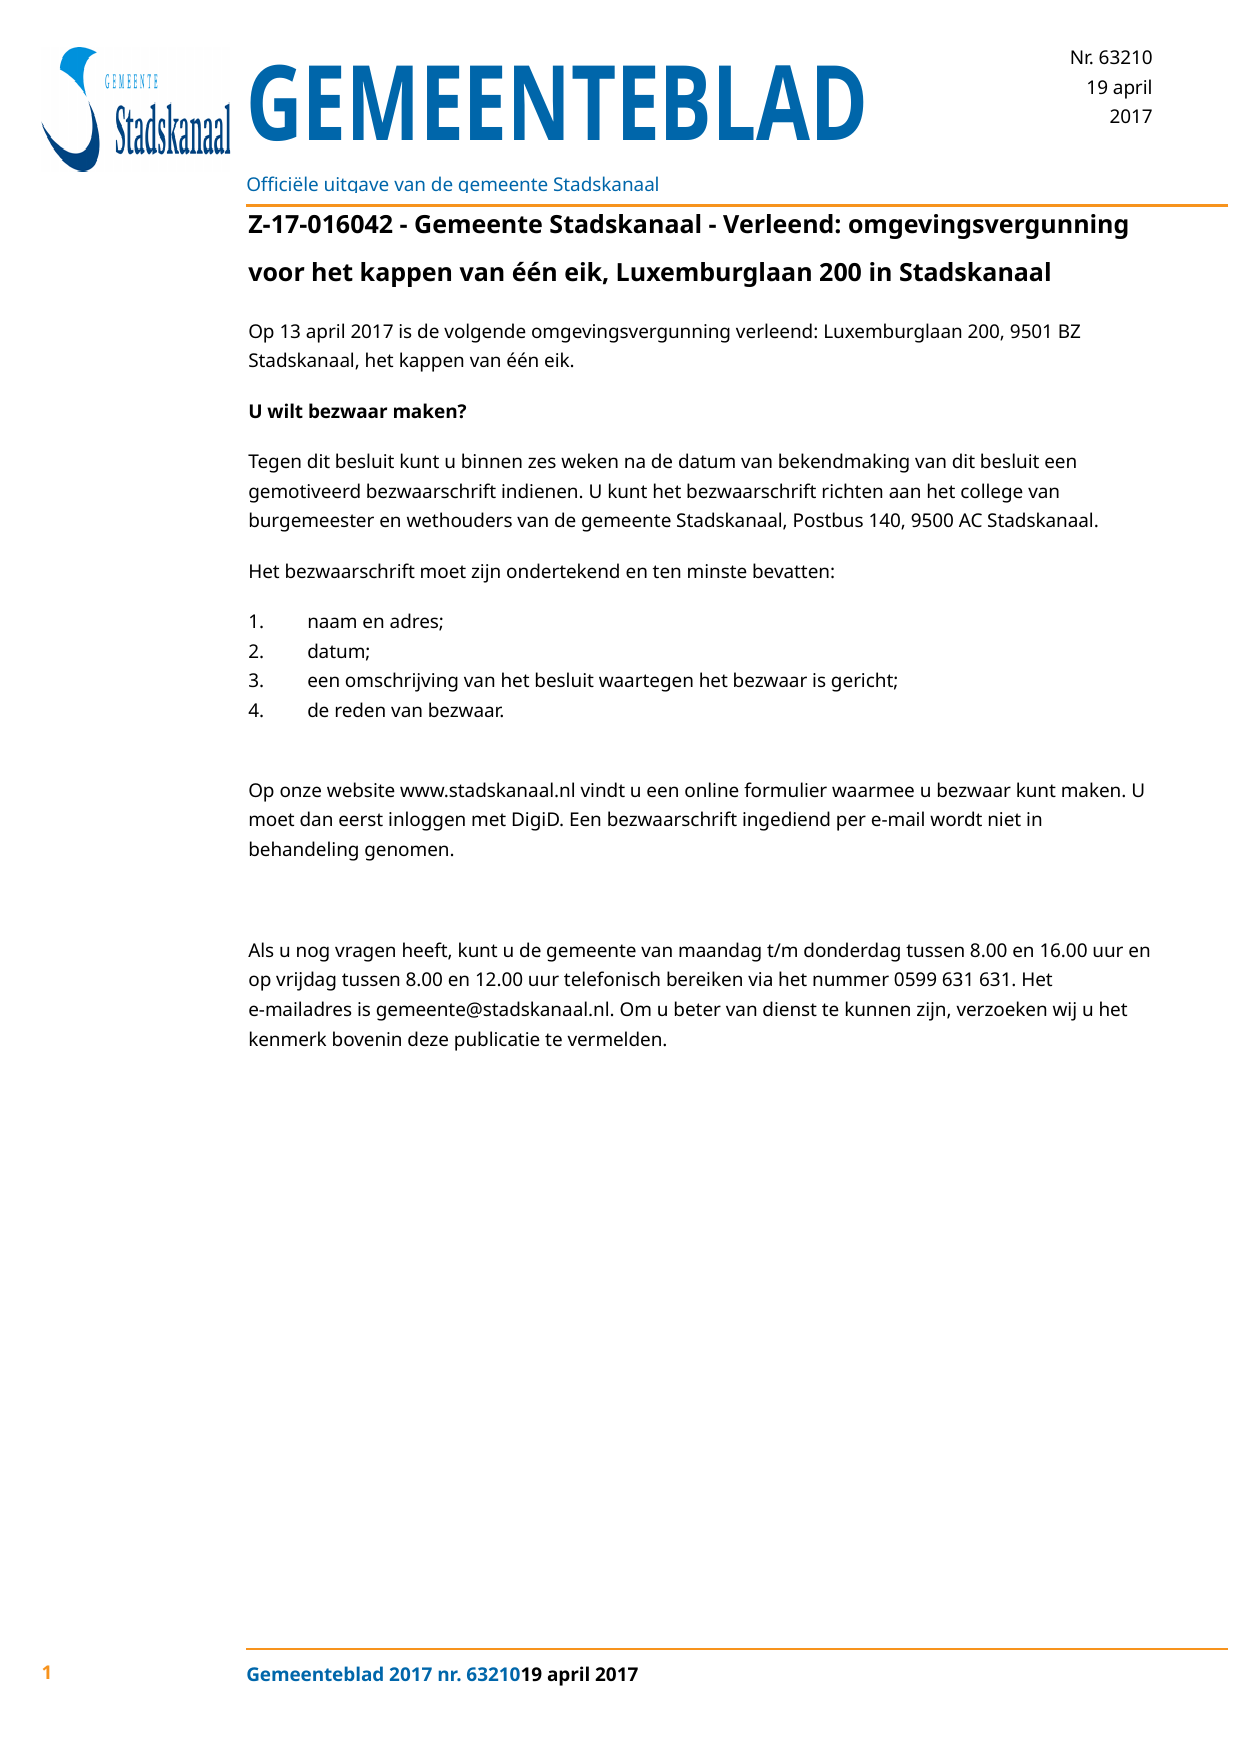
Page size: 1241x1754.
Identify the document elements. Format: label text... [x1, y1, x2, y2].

text Op onze website www.stadskanaal.nl vindt u een online formulier waarmee u bezwaar kunt maken. U moet dan eerst inloggen met DigiD. Een bezwaarschrift ingediend per e-mail wordt niet in behandeling genomen. [248, 777, 1152, 862]
text Tegen dit besluit kunt u binnen zes weken na de datum van bekendmaking van dit besluit een gemotiveerd bezwaarschrift indienen. U kunt het bezwaarschrift richten aan het college van burgemeester en wethouders van de gemeente Stadskanaal, Postbus 140, 9500 AC Stadskanaal. [248, 448, 1152, 533]
list de reden van bezwaar. [248, 697, 1152, 723]
text Z-17-016042 - Gemeente Stadskanaal - Verleend: omgevingsvergunning voor het kappen van één eik, Luxemburglaan 200 in Stadskanaal [248, 207, 1152, 288]
picture [41, 47, 231, 172]
text U wilt bezwaar maken? [248, 398, 1152, 424]
text Als u nog vragen heeft, kunt u de gemeente van maandag t/m donderdag tussen 8.00 en 16.00 uur en op vrijdag tussen 8.00 en 12.00 uur telefonisch bereiken via het nummer 0599 631 631. Het e‑mailadres is gemeente@stadskanaal.nl. Om u beter van dienst te kunnen zijn, verzoeken wij u het kenmerk bovenin deze publicatie te vermelden. [248, 937, 1152, 1052]
text Het bezwaarschrift moet zijn ondertekend en ten minste bevatten: [248, 558, 1152, 584]
text Op 13 april 2017 is de volgende omgevingsvergunning verleend: Luxemburglaan 200, 9501 BZ Stadskanaal, het kappen van één eik. [248, 318, 1152, 373]
list datum; [248, 638, 1152, 664]
list naam en adres; [248, 608, 1152, 634]
list een omschrijving van het besluit waartegen het bezwaar is gericht; [248, 667, 1152, 693]
